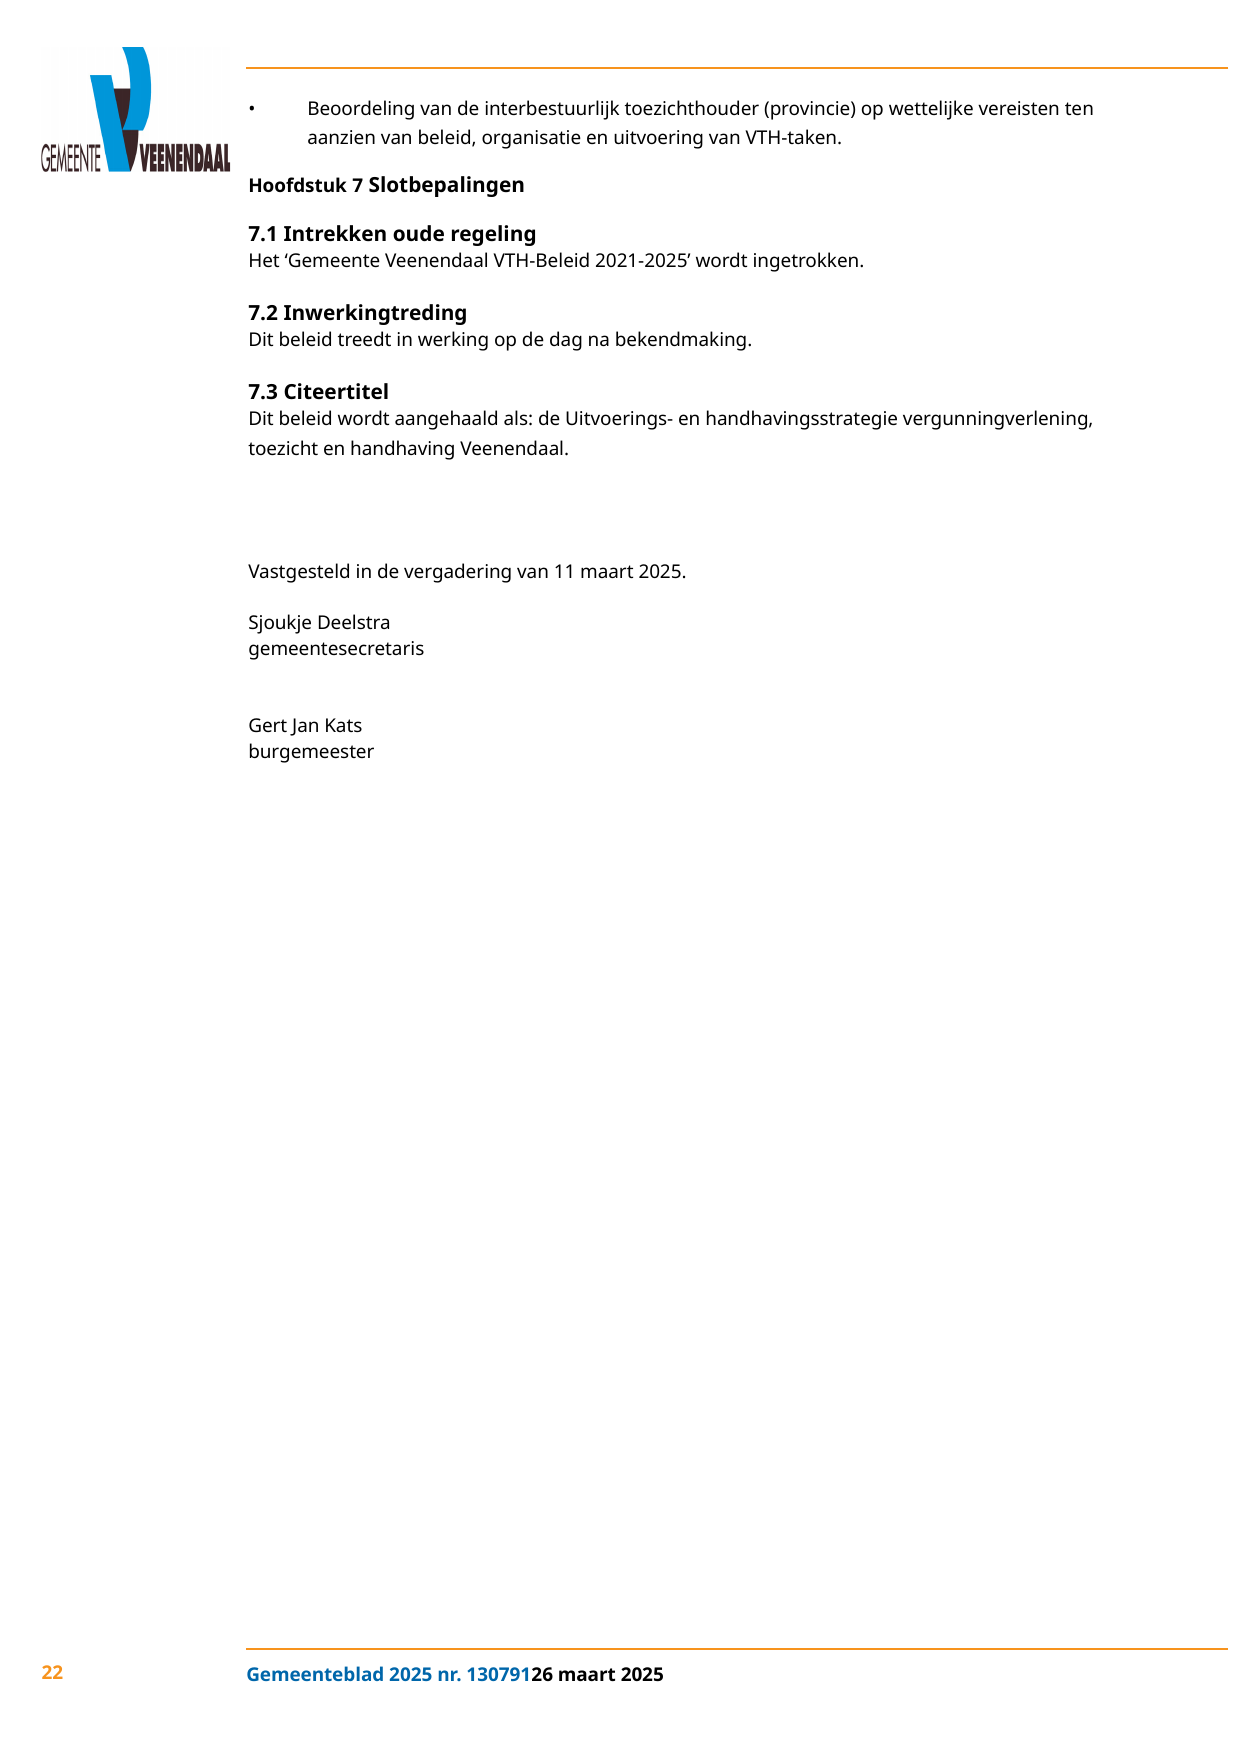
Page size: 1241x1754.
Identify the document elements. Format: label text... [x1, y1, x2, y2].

text 7.1 Intrekken oude regeling [248, 219, 1152, 248]
text Dit beleid treedt in werking op de dag na bekendmaking. [248, 327, 1152, 352]
text Het ‘Gemeente Veenendaal VTH-Beleid 2021-2025’ wordt ingetrokken. [248, 248, 1152, 273]
text Hoofdstuk 7 Slotbepalingen [248, 170, 1152, 198]
picture [41, 47, 130, 172]
text 7.2 Inwerkingtreding [248, 298, 1152, 327]
picture [123, 47, 231, 172]
text Sjoukje Deelstra [248, 609, 1152, 635]
text Vastgesteld in de vergadering van 11 maart 2025. [248, 558, 1152, 583]
text burgemeester [248, 738, 1152, 764]
text 7.3 Citeertitel [248, 377, 1152, 405]
text gemeentesecretaris [248, 635, 1152, 661]
list Beoordeling van de interbestuurlijk toezichthouder (provincie) op wettelijke vereisten ten aanzien van beleid, organisatie en uitvoering van VTH-taken. [248, 95, 1152, 150]
text Dit beleid wordt aangehaald als: de Uitvoerings- en handhavingsstrategie vergunningverlening, toezicht en handhaving Veenendaal. [248, 405, 1152, 461]
text Gert Jan Kats [248, 712, 1152, 738]
